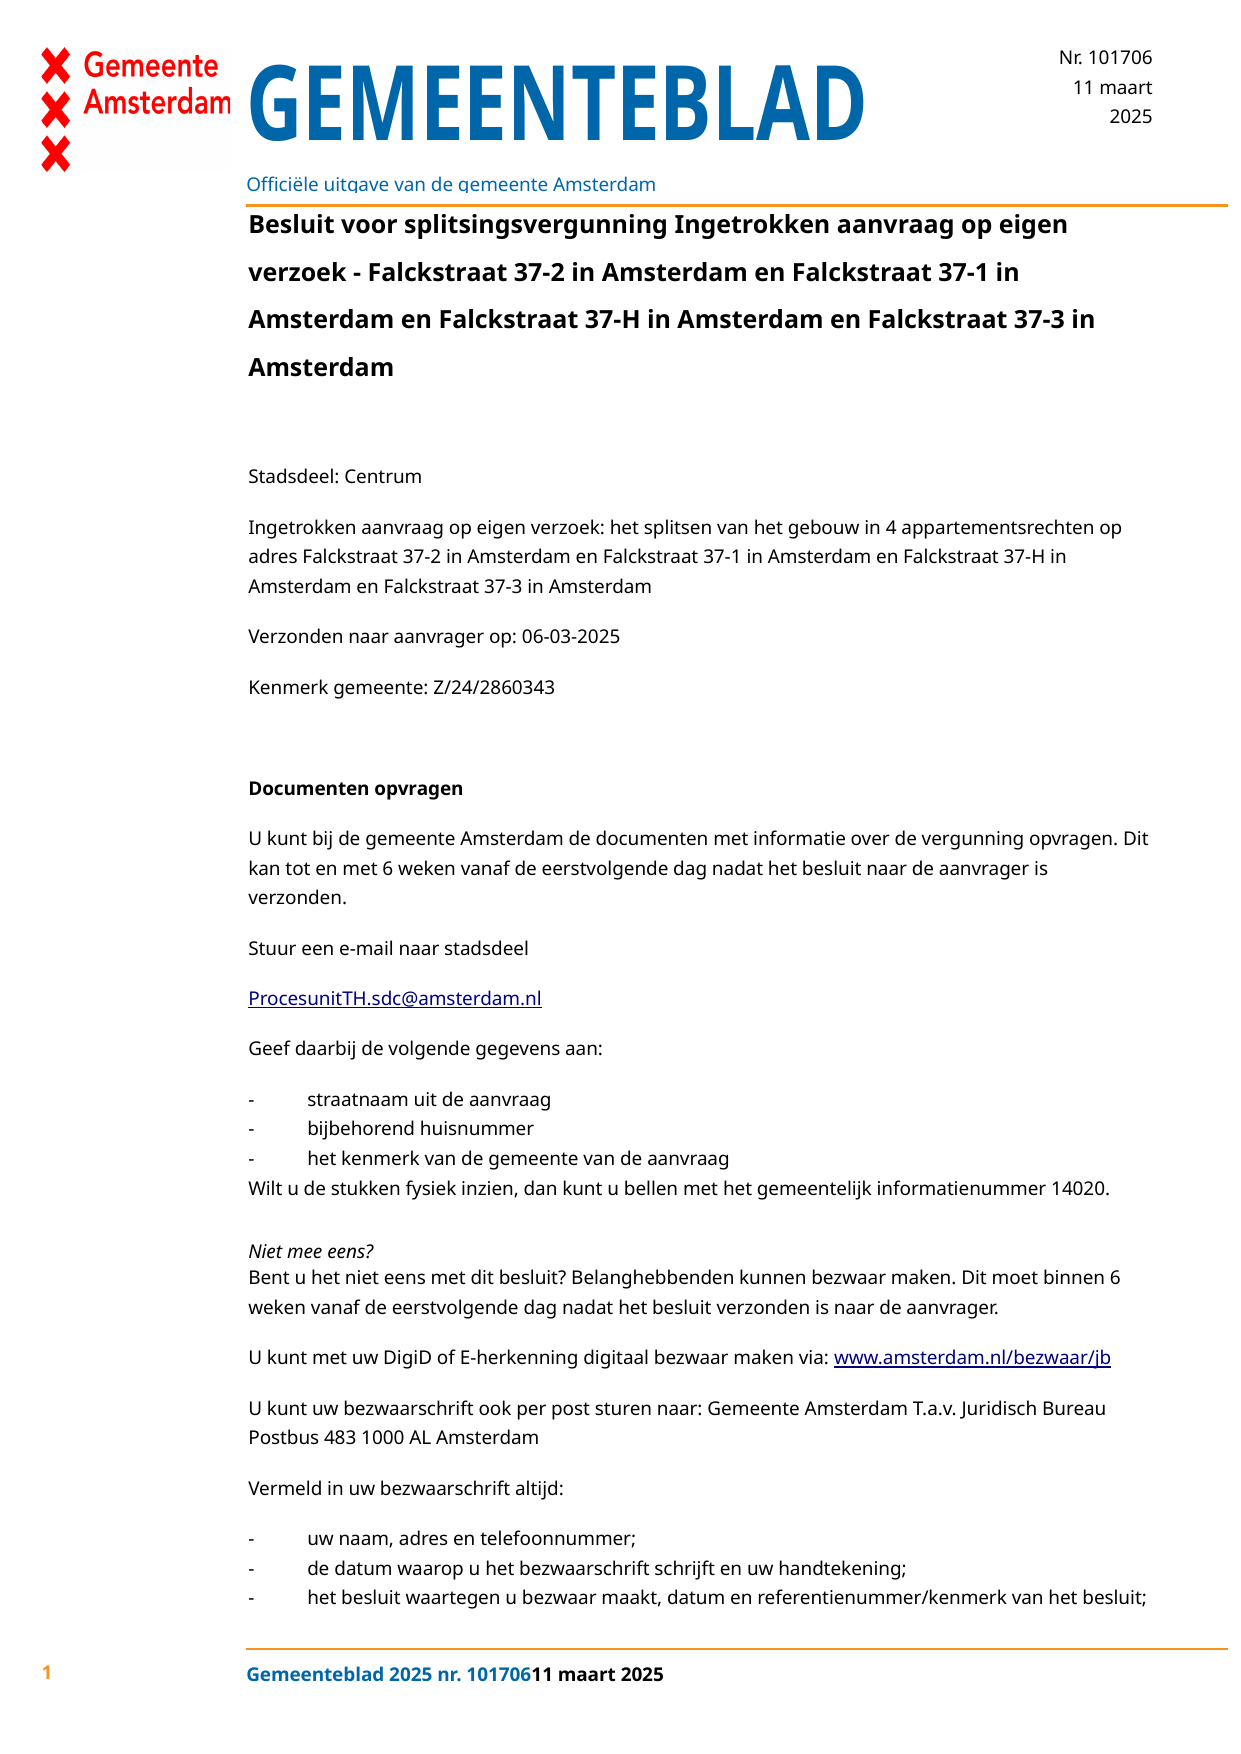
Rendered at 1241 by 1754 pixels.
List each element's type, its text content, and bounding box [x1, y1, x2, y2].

text ProcesunitTH.sdc@amsterdam.nl [248, 985, 1152, 1011]
text U kunt bij de gemeente Amsterdam de documenten met informatie over de vergunning opvragen. Dit kan tot en met 6 weken vanaf de eerstvolgende dag nadat het besluit naar de aanvrager is verzonden. [248, 825, 1152, 910]
list het besluit waartegen u bezwaar maakt, datum en referentienummer/kenmerk van het besluit; [248, 1584, 1152, 1610]
text Wilt u de stukken fysiek inzien, dan kunt u bellen met het gemeentelijk informatienummer 14020. [248, 1175, 1152, 1201]
text Stuur een e-mail naar stadsdeel [248, 935, 1152, 961]
text Verzonden naar aanvrager op: 06-03-2025 [248, 623, 1152, 649]
text Geef daarbij de volgende gegevens aan: [248, 1036, 1152, 1061]
text Bent u het niet eens met dit besluit? Belanghebbenden kunnen bezwaar maken. Dit moet binnen 6 weken vanaf de eerstvolgende dag nadat het besluit verzonden is naar de aanvrager. [248, 1264, 1152, 1320]
text Documenten opvragen [248, 775, 1152, 801]
text Ingetrokken aanvraag op eigen verzoek: het splitsen van het gebouw in 4 appartementsrechten op adres Falckstraat 37-2 in Amsterdam en Falckstraat 37-1 in Amsterdam en Falckstraat 37-H in Amsterdam en Falckstraat 37-3 in Amsterdam [248, 514, 1152, 599]
list het kenmerk van de gemeente van de aanvraag [248, 1145, 1152, 1171]
text Kenmerk gemeente: Z/24/2860343 [248, 674, 1152, 700]
picture [41, 47, 231, 172]
list bijbehorend huisnummer [248, 1116, 1152, 1141]
text Niet mee eens? [248, 1239, 1152, 1264]
text U kunt uw bezwaarschrift ook per post sturen naar: Gemeente Amsterdam T.a.v. Juridisch Bureau Postbus 483 1000 AL Amsterdam [248, 1395, 1152, 1450]
list straatnaam uit de aanvraag [248, 1086, 1152, 1112]
list de datum waarop u het bezwaarschrift schrijft en uw handtekening; [248, 1555, 1152, 1581]
text Vermeld in uw bezwaarschrift altijd: [248, 1475, 1152, 1501]
text U kunt met uw DigiD of E-herkenning digitaal bezwaar maken via: www.amsterdam.nl/bezwaar/jb [248, 1344, 1152, 1370]
list uw naam, adres en telefoonnummer; [248, 1525, 1152, 1551]
text Besluit voor splitsingsvergunning Ingetrokken aanvraag op eigen verzoek - Falckstraat 37-2 in Amsterdam en Falckstraat 37-1 in Amsterdam en Falckstraat 37-H in Amsterdam en Falckstraat 37-3 in Amsterdam [248, 207, 1152, 384]
text Stadsdeel: Centrum [248, 463, 1152, 489]
